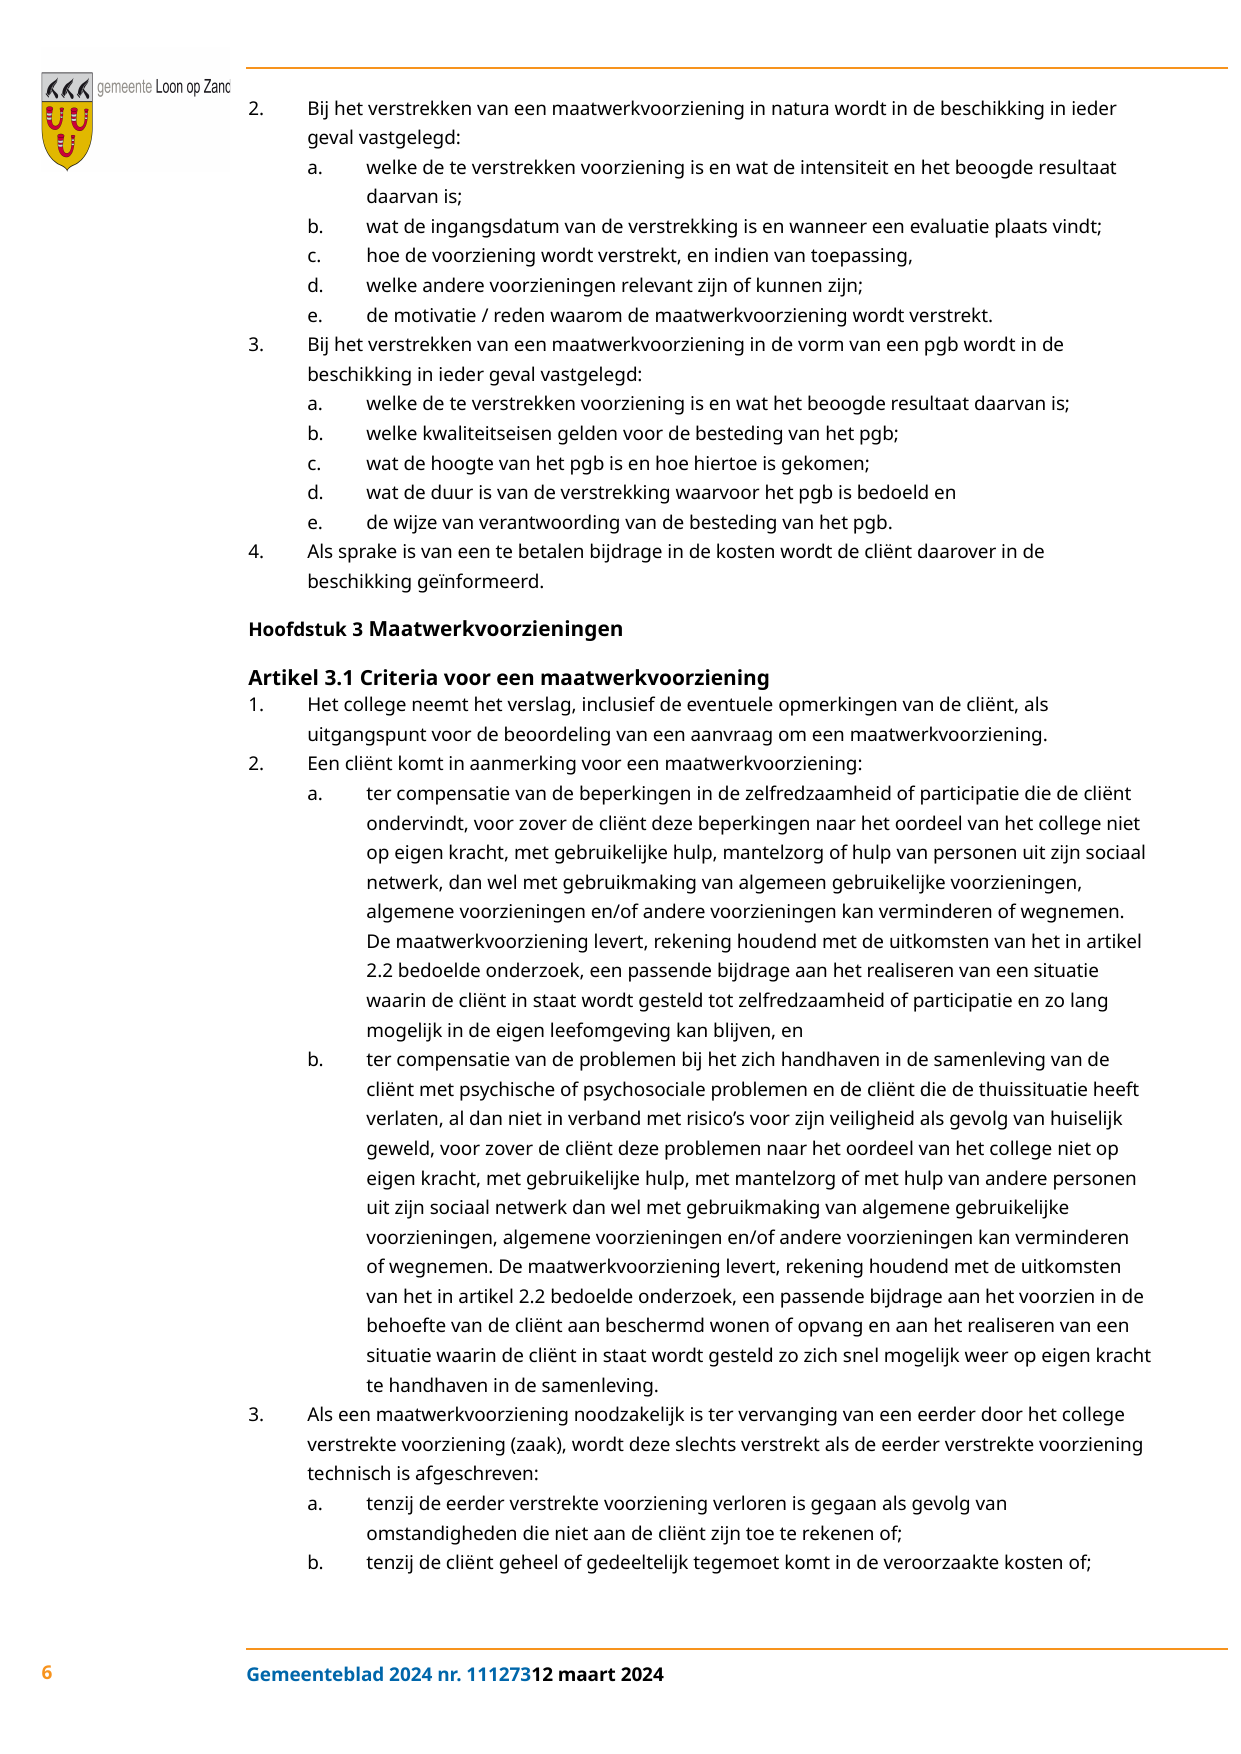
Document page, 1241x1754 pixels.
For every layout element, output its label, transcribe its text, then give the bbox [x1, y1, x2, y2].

list Bij het verstrekken van een maatwerkvoorziening in natura wordt in de beschikking in ieder geval vastgelegd: [248, 95, 1152, 150]
list welke andere voorzieningen relevant zijn of kunnen zijn; [307, 272, 1152, 298]
list ter compensatie van de beperkingen in de zelfredzaamheid of participatie die de cliënt ondervindt, voor zover de cliënt deze beperkingen naar het oordeel van het college niet op eigen kracht, met gebruikelijke hulp, mantelzorg of hulp van personen uit zijn sociaal netwerk, dan wel met gebruikmaking van algemeen gebruikelijke voorzieningen, algemene voorzieningen en/of andere voorzieningen kan verminderen of wegnemen. De maatwerkvoorziening levert, rekening houdend met de uitkomsten van het in artikel 2.2 bedoelde onderzoek, een passende bijdrage aan het realiseren van een situatie waarin de cliënt in staat wordt gesteld tot zelfredzaamheid of participatie en zo lang mogelijk in de eigen leefomgeving kan blijven, en [307, 780, 1152, 1043]
list Als sprake is van een te betalen bijdrage in de kosten wordt de cliënt daarover in de beschikking geïnformeerd. [248, 538, 1152, 594]
list tenzij de eerder verstrekte voorziening verloren is gegaan als gevolg van omstandigheden die niet aan de cliënt zijn toe te rekenen of; [307, 1490, 1152, 1546]
text Artikel 3.1 Criteria voor een maatwerkvoorziening [248, 663, 1152, 691]
list wat de duur is van de verstrekking waarvoor het pgb is bedoeld en [307, 479, 1152, 505]
list welke de te verstrekken voorziening is en wat de intensiteit en het beoogde resultaat daarvan is; [307, 154, 1152, 209]
list wat de hoogte van het pgb is en hoe hiertoe is gekomen; [307, 450, 1152, 476]
picture [41, 47, 231, 172]
list wat de ingangsdatum van de verstrekking is en wanneer een evaluatie plaats vindt; [307, 213, 1152, 239]
list Het college neemt het verslag, inclusief de eventuele opmerkingen van de cliënt, als uitgangspunt voor de beoordeling van een aanvraag om een maatwerkvoorziening. [248, 691, 1152, 747]
list tenzij de cliënt geheel of gedeeltelijk tegemoet komt in de veroorzaakte kosten of; [307, 1549, 1152, 1575]
list welke de te verstrekken voorziening is en wat het beoogde resultaat daarvan is; [307, 391, 1152, 416]
text Hoofdstuk 3 Maatwerkvoorzieningen [248, 614, 1152, 642]
list ter compensatie van de problemen bij het zich handhaven in de samenleving van de cliënt met psychische of psychosociale problemen en de cliënt die de thuissituatie heeft verlaten, al dan niet in verband met risico’s voor zijn veiligheid als gevolg van huiselijk geweld, voor zover de cliënt deze problemen naar het oordeel van het college niet op eigen kracht, met gebruikelijke hulp, met mantelzorg of met hulp van andere personen uit zijn sociaal netwerk dan wel met gebruikmaking van algemene gebruikelijke voorzieningen, algemene voorzieningen en/of andere voorzieningen kan verminderen of wegnemen. De maatwerkvoorziening levert, rekening houdend met de uitkomsten van het in artikel 2.2 bedoelde onderzoek, een passende bijdrage aan het voorzien in de behoefte van de cliënt aan beschermd wonen of opvang en aan het realiseren van een situatie waarin de cliënt in staat wordt gesteld zo zich snel mogelijk weer op eigen kracht te handhaven in de samenleving. [307, 1046, 1152, 1398]
list Bij het verstrekken van een maatwerkvoorziening in de vorm van een pgb wordt in de beschikking in ieder geval vastgelegd: [248, 331, 1152, 387]
list de wijze van verantwoording van de besteding van het pgb. [307, 509, 1152, 535]
list Als een maatwerkvoorziening noodzakelijk is ter vervanging van een eerder door het college verstrekte voorziening (zaak), wordt deze slechts verstrekt als de eerder verstrekte voorziening technisch is afgeschreven: [248, 1401, 1152, 1486]
list de motivatie / reden waarom de maatwerkvoorziening wordt verstrekt. [307, 302, 1152, 328]
list welke kwaliteitseisen gelden voor de besteding van het pgb; [307, 420, 1152, 446]
list hoe de voorziening wordt verstrekt, en indien van toepassing, [307, 243, 1152, 268]
list Een cliënt komt in aanmerking voor een maatwerkvoorziening: [248, 751, 1152, 776]
